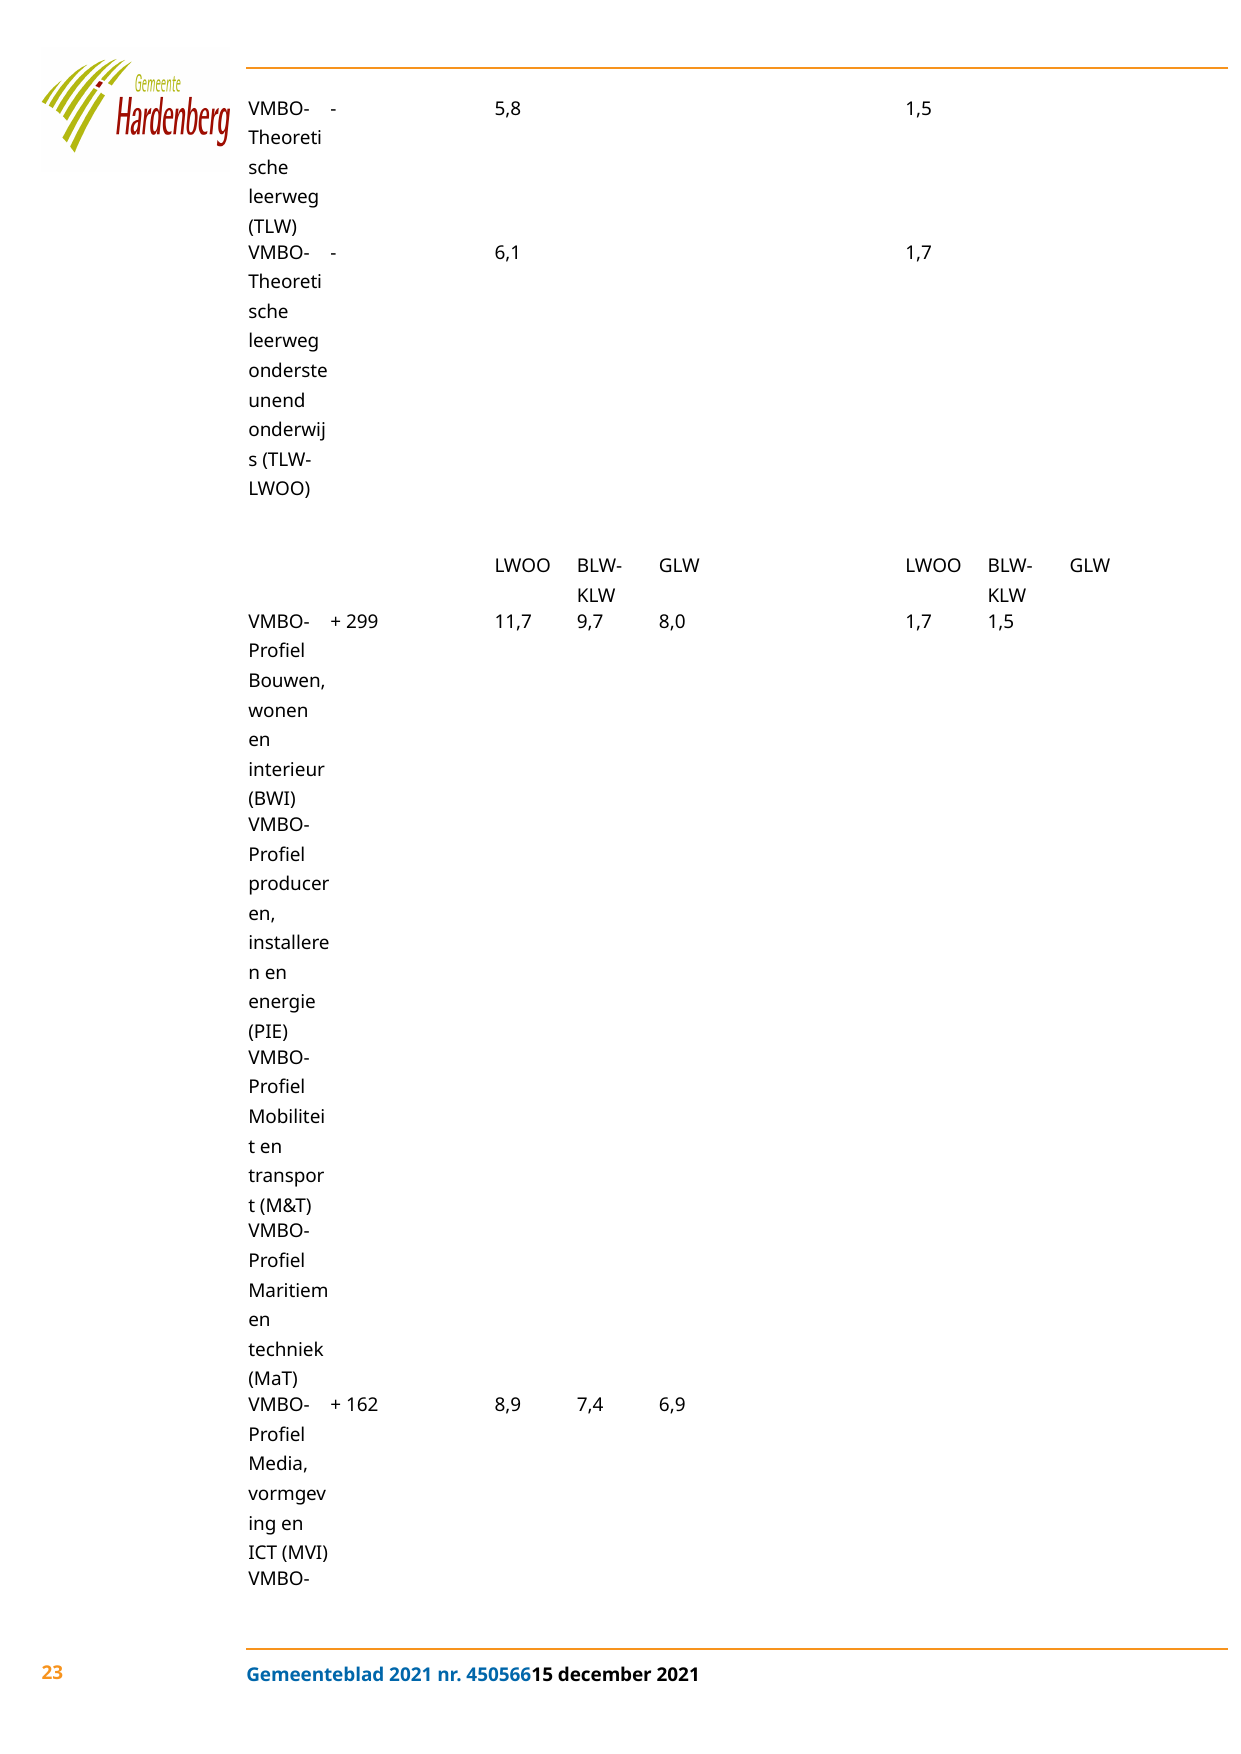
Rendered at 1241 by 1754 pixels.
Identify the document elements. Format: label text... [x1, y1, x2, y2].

table_cell [741, 239, 905, 501]
table_cell [659, 527, 823, 553]
table_cell [412, 608, 494, 811]
table_cell [330, 501, 412, 527]
table_cell LWOO [494, 553, 577, 608]
table_cell [494, 501, 577, 527]
table_cell 1,5 [987, 608, 1152, 1591]
table_cell 11,7 [494, 608, 577, 1391]
table_cell [823, 1391, 905, 1565]
table_cell [823, 608, 905, 811]
picture [41, 47, 231, 172]
table_cell GLW [659, 553, 823, 608]
table_cell BLW-KLW [577, 553, 659, 608]
table_cell [1069, 527, 1152, 553]
table_cell VMBO- Profiel Media, vormgeving en ICT (MVI) [248, 1391, 330, 1565]
table_cell [412, 1391, 494, 1565]
table_cell VMBO- [248, 1565, 330, 1591]
table_cell [412, 1565, 494, 1591]
table_cell - [330, 95, 412, 239]
table_cell VMBO- Profiel Bouwen, wonen en interieur (BWI) [248, 608, 330, 811]
table_cell VMBO- Profiel Mobiliteit en transport (M&T) [248, 1044, 330, 1218]
table_cell [987, 501, 1069, 527]
table_cell - [330, 239, 412, 501]
table_cell [330, 527, 412, 553]
table_cell [412, 553, 494, 608]
table_cell + 162 [330, 1391, 412, 1591]
table_cell [823, 527, 905, 553]
table_cell [412, 239, 494, 501]
table_cell LWOO [905, 553, 987, 608]
table_cell VMBO- Profiel produceren, installeren en energie (PIE) [248, 811, 330, 1044]
table_cell [248, 501, 330, 527]
table_cell [823, 1565, 905, 1591]
table_cell [659, 501, 823, 527]
table_cell [823, 1044, 905, 1218]
table_cell 9,7 [577, 608, 659, 1391]
table_cell VMBO- Theoretische leerwegondersteunend onderwijs (TLW-LWOO) [248, 239, 330, 501]
table_cell [412, 811, 494, 1044]
table_cell GLW [1069, 553, 1152, 608]
table_cell [741, 95, 905, 239]
table_cell [1069, 501, 1152, 527]
table_cell [905, 527, 987, 553]
table_cell 1,5 [905, 95, 1152, 239]
table_cell BLW-KLW [987, 553, 1069, 608]
table_cell [412, 95, 494, 239]
table_cell VMBO- Theoretische leerweg (TLW) [248, 95, 330, 239]
table_cell [823, 1218, 905, 1391]
table_cell 1,7 [905, 239, 1152, 501]
table_cell [823, 501, 905, 527]
table_cell [577, 501, 659, 527]
table_cell [905, 501, 987, 527]
table_cell 8,9 [494, 1391, 577, 1591]
table_cell [248, 553, 330, 608]
table_cell [330, 553, 412, 608]
table_cell 6,9 [659, 1391, 823, 1591]
table_cell 7,4 [577, 1391, 659, 1591]
table_cell [248, 527, 330, 553]
table_cell [412, 1044, 494, 1218]
table_cell 8,0 [659, 608, 823, 1391]
table_cell 1,7 [905, 608, 987, 1591]
table_cell [823, 811, 905, 1044]
table_cell VMBO- Profiel Maritiem en techniek (MaT) [248, 1218, 330, 1391]
table_cell 5,8 [494, 95, 741, 239]
table_cell 6,1 [494, 239, 741, 501]
table_cell [412, 527, 494, 553]
table_cell [412, 1218, 494, 1391]
table_cell [412, 501, 494, 527]
table_cell [987, 527, 1069, 553]
table_cell [577, 527, 659, 553]
table_cell + 299 [330, 608, 412, 1391]
table_cell [823, 553, 905, 608]
table_cell [494, 527, 577, 553]
